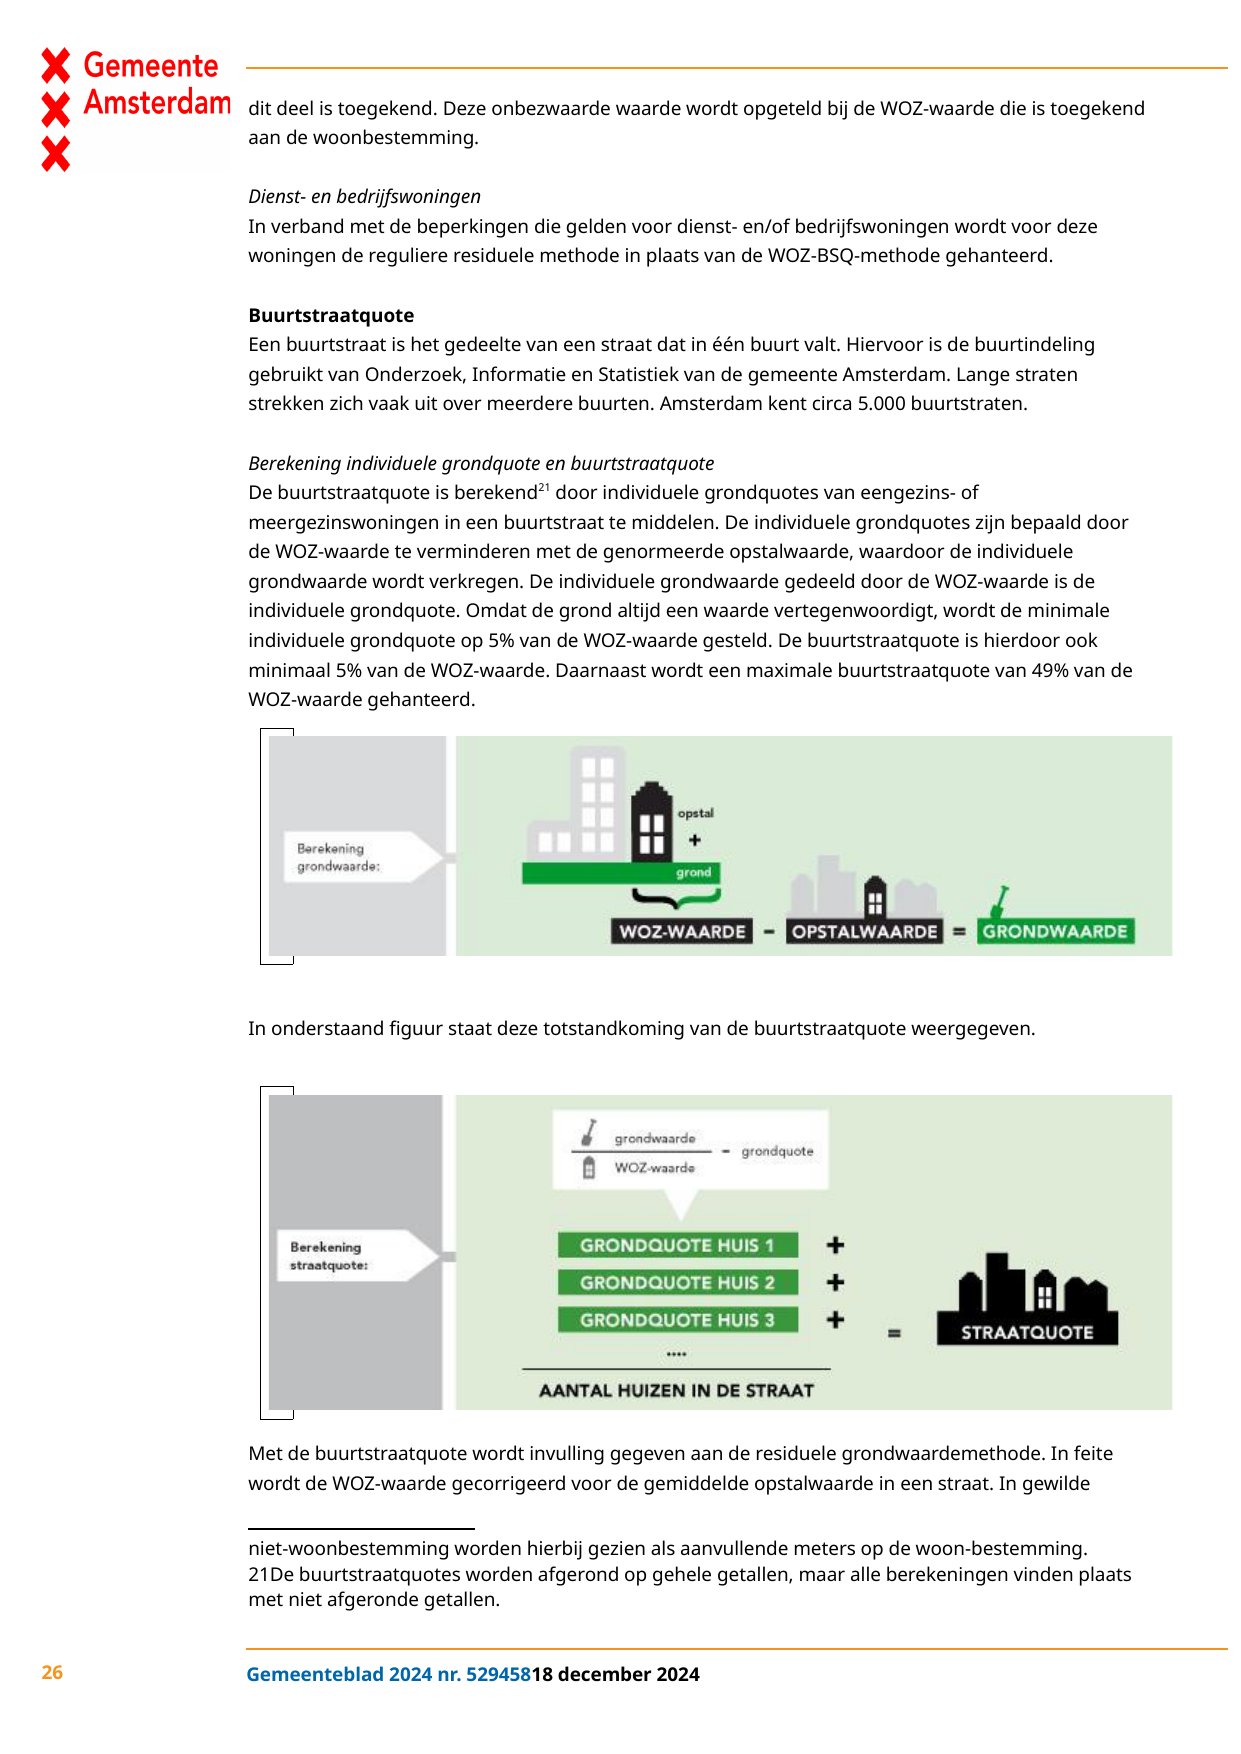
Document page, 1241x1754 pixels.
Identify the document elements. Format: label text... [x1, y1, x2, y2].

text Een buurtstraat is het gedeelte van een straat dat in één buurt valt. Hiervoor is de buurtindeling gebruikt van Onderzoek, Informatie en Statistiek van de gemeente Amsterdam. Lange straten strekken zich vaak uit over meerdere buurten. Amsterdam kent circa 5.000 buurtstraten. [248, 331, 1152, 416]
text Buurtstraatquote [248, 302, 1152, 328]
text In onderstaand figuur staat deze totstandkoming van de buurtstraatquote weergegeven. [248, 1015, 1152, 1041]
picture [268, 736, 1173, 956]
text In verband met de beperkingen die gelden voor dienst- en/of bedrijfswoningen wordt voor deze woningen de reguliere residuele methode in plaats van de WOZ-BSQ-methode gehanteerd. [248, 213, 1152, 268]
text dit deel is toegekend. Deze onbezwaarde waarde wordt opgeteld bij de WOZ-waarde die is toegekend aan de woonbestemming. [248, 95, 1152, 150]
text Berekening individuele grondquote en buurtstraatquote [248, 450, 1152, 476]
text De buurtstraatquote is berekend door individuele grondquotes van eengezins- of meergezinswoningen in een buurtstraat te middelen. De individuele grondquotes zijn bepaald door de WOZ-waarde te verminderen met de genormeerde opstalwaarde, waardoor de individuele grondwaarde wordt verkregen. De individuele grondwaarde gedeeld door de WOZ-waarde is de individuele grondquote. Omdat de grond altijd een waarde vertegenwoordigt, wordt de minimale individuele grondquote op 5% van de WOZ-waarde gesteld. De buurtstraatquote is hierdoor ook minimaal 5% van de WOZ-waarde. Daarnaast wordt een maximale buurtstraatquote van 49% van de WOZ-waarde gehanteerd. [248, 479, 1152, 712]
text De buurtstraatquotes worden afgerond op gehele getallen, maar alle berekeningen vinden plaats met niet afgeronde getallen. [248, 1561, 1152, 1612]
text niet-woonbestemming worden hierbij gezien als aanvullende meters op de woon-bestemming. [248, 1535, 1152, 1561]
text Dienst- en bedrijfswoningen [248, 183, 1152, 209]
text Met de buurtstraatquote wordt invulling gegeven aan de residuele grondwaardemethode. In feite wordt de WOZ-waarde gecorrigeerd voor de gemiddelde opstalwaarde in een straat. In gewilde [248, 1440, 1152, 1495]
picture [41, 47, 231, 172]
picture [268, 1095, 1173, 1410]
